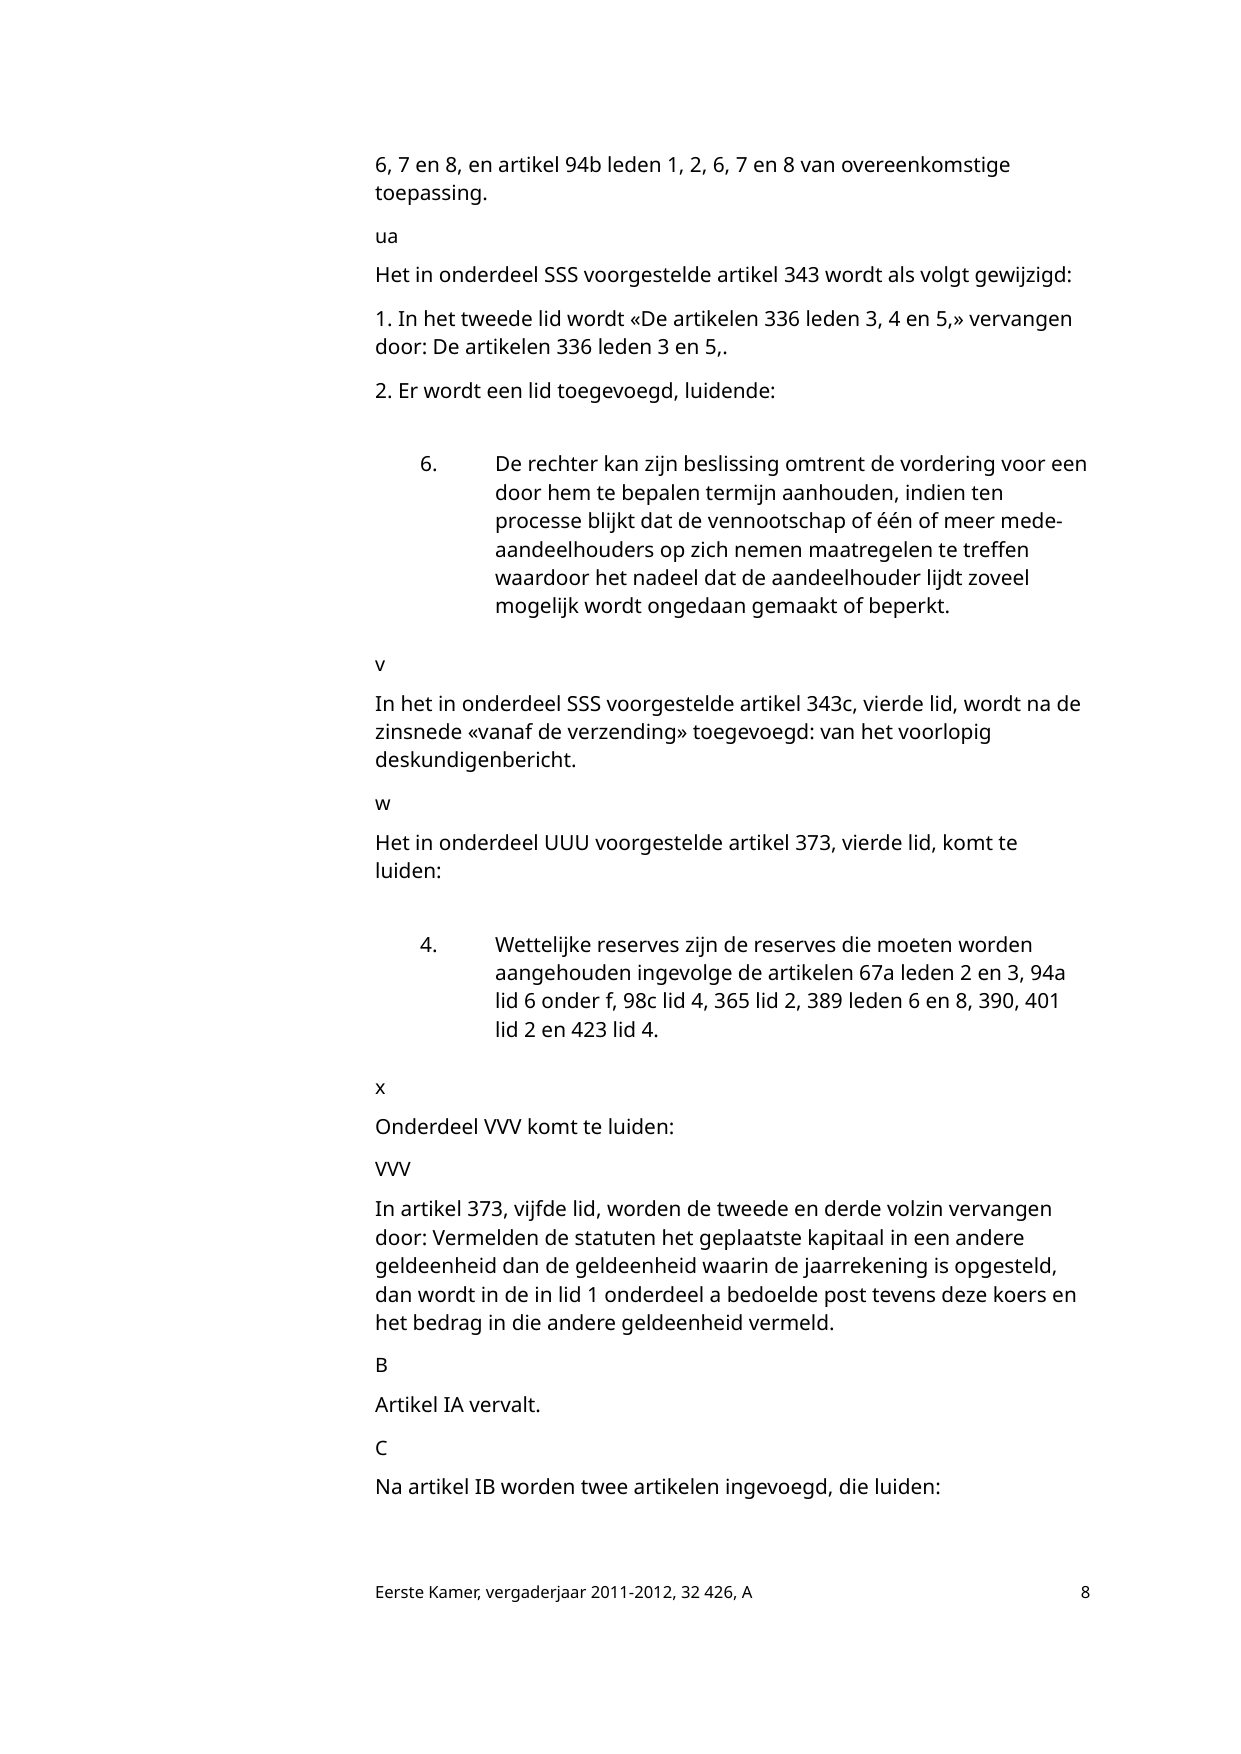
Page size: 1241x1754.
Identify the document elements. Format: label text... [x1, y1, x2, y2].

text v [375, 650, 1090, 677]
text ua [375, 222, 1090, 249]
text Het in onderdeel SSS voorgestelde artikel 343 wordt als volgt gewijzigd: [375, 261, 1090, 289]
text B [375, 1352, 1090, 1378]
text Artikel IA vervalt. [375, 1390, 1090, 1419]
text w [375, 789, 1090, 816]
text Onderdeel VVV komt te luiden: [375, 1112, 1090, 1141]
text Na artikel IB worden twee artikelen ingevoegd, die luiden: [375, 1472, 1090, 1501]
list Wettelijke reserves zijn de reserves die moeten worden aangehouden ingevolge de artikelen 67a leden 2 en 3, 94a lid 6 onder f, 98c lid 4, 365 lid 2, 389 leden 6 en 8, 390, 401 lid 2 en 423 lid 4. [420, 930, 1090, 1043]
text 2. Er wordt een lid toegevoegd, luidende: [375, 376, 1090, 404]
text C [375, 1434, 1090, 1461]
text VVV [375, 1156, 1090, 1183]
text In artikel 373, vijfde lid, worden de tweede en derde volzin vervangen door: Vermelden de statuten het geplaatste kapitaal in een andere geldeenheid dan de geldeenheid waarin de jaarrekening is opgesteld, dan wordt in de in lid 1 onderdeel a bedoelde post tevens deze koers en het bedrag in die andere geldeenheid vermeld. [375, 1194, 1090, 1337]
text Het in onderdeel UUU voorgestelde artikel 373, vierde lid, komt te luiden: [375, 828, 1090, 885]
list De rechter kan zijn beslissing omtrent de vordering voor een door hem te bepalen termijn aanhouden, indien ten processe blijkt dat de vennootschap of één of meer mede-aandeelhouders op zich nemen maatregelen te treffen waardoor het nadeel dat de aandeelhouder lijdt zoveel mogelijk wordt ongedaan gemaakt of beperkt. [420, 449, 1090, 620]
text In het in onderdeel SSS voorgestelde artikel 343c, vierde lid, wordt na de zinsnede «vanaf de verzending» toegevoegd: van het voorlopig deskundigenbericht. [375, 689, 1090, 774]
text 1. In het tweede lid wordt «De artikelen 336 leden 3, 4 en 5,» vervangen door: De artikelen 336 leden 3 en 5,. [375, 304, 1090, 361]
text x [375, 1073, 1090, 1100]
text 6, 7 en 8, en artikel 94b leden 1, 2, 6, 7 en 8 van overeenkomstige toepassing. [375, 150, 1090, 207]
